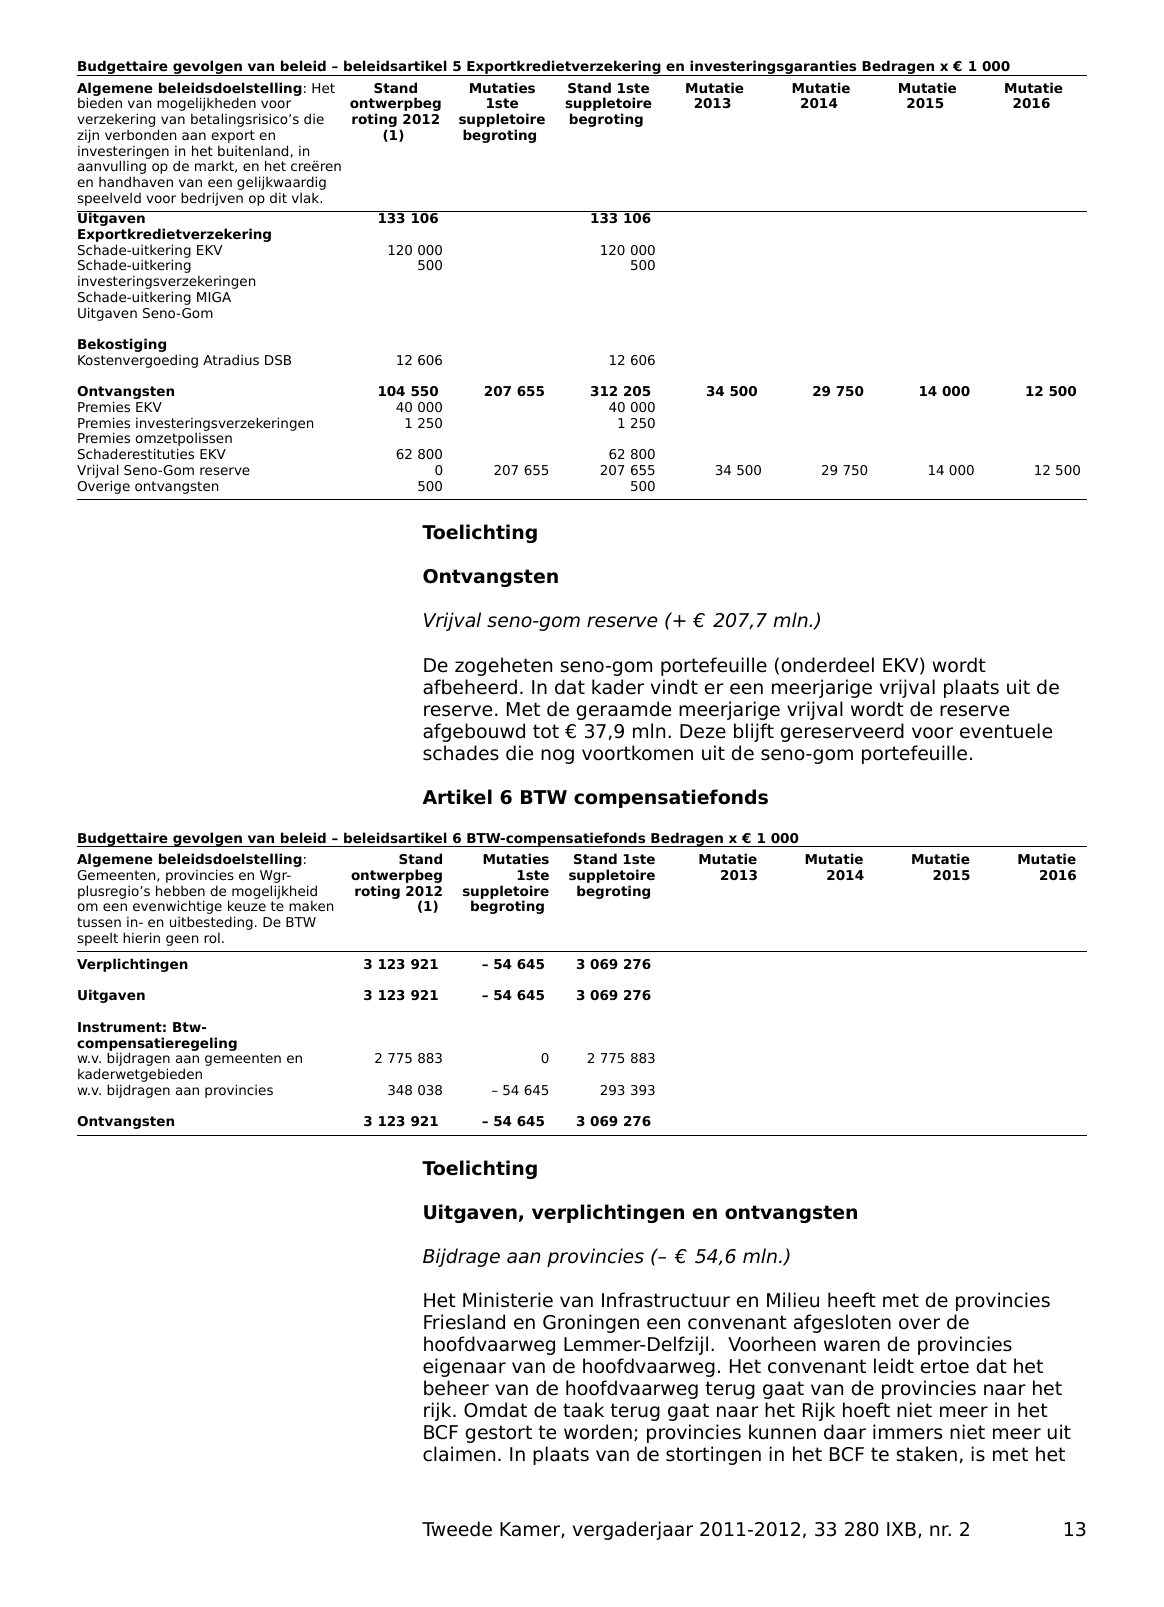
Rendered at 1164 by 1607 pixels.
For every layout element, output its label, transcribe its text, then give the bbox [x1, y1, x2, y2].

table_cell 12 606 [343, 353, 449, 368]
table_cell [343, 1098, 449, 1114]
table_cell [661, 1004, 768, 1020]
table_cell [449, 321, 555, 337]
table_cell 62 800 [343, 447, 449, 463]
table_cell Overige ontvangsten [77, 479, 342, 499]
table_cell [768, 290, 874, 305]
table_cell 14 000 [874, 384, 980, 400]
table_cell Vrijval Seno-Gom reserve [77, 463, 342, 478]
table_cell [874, 368, 980, 384]
table_cell [874, 1004, 980, 1020]
table_cell 2 775 883 [343, 1051, 449, 1083]
table_cell [980, 1114, 1087, 1134]
table_cell [768, 1051, 874, 1083]
table_cell Verplichtingen [77, 952, 342, 972]
table_cell [980, 290, 1087, 305]
table_cell 500 [555, 479, 661, 499]
table_cell Schade-uitkering MIGA [77, 290, 342, 305]
table_cell [661, 321, 768, 337]
table_cell [555, 290, 661, 305]
table_cell [768, 952, 874, 972]
table_cell [555, 1098, 661, 1114]
table_cell [980, 368, 1087, 384]
table_cell Mutatie 2013 [661, 76, 768, 211]
table_cell [874, 1020, 980, 1051]
table_cell 40 000 [555, 400, 661, 416]
table_cell [980, 431, 1087, 447]
table_cell [449, 416, 555, 431]
table_cell 34 500 [661, 463, 768, 478]
table_cell Mutaties 1ste suppletoire begroting [449, 76, 555, 211]
table_cell [449, 290, 555, 305]
table_cell 500 [555, 258, 661, 290]
table_cell Algemene beleidsdoelstelling: Het bieden van mogelijkheden voor verzekering van betalingsrisico’s die zijn verbonden aan export en investeringen in het buitenland, in aanvulling op de markt, en het creëren en handhaven van een gelijkwaardig speelveld voor bedrijven op dit vlak. [77, 76, 342, 211]
table_cell [77, 1004, 342, 1020]
table_cell Mutatie 2014 [768, 847, 874, 951]
table_cell [768, 479, 874, 499]
table_cell Mutatie 2015 [874, 76, 980, 211]
table_cell Mutatie 2016 [980, 847, 1087, 951]
table_cell [661, 416, 768, 431]
subtitle Uitgaven, verplichtingen en ontvangsten [422, 1202, 1087, 1224]
table_cell 133 106 [343, 212, 449, 227]
table_cell [449, 1020, 555, 1051]
table_cell – 54 645 [449, 1083, 555, 1098]
table_cell [874, 305, 980, 321]
text Het Ministerie van Infrastructuur en Milieu heeft met de provincies Friesland en Groningen een convenant afgesloten over de hoofdvaarweg Lemmer-Delfzijl. Voorheen waren de provincies eigenaar van de hoofdvaarweg. Het convenant leidt ertoe dat het beheer van de hoofdvaarweg terug gaat van de provincies naar het rijk. Omdat de taak terug gaat naar het Rijk hoeft niet meer in het BCF gestort te worden; provincies kunnen daar immers niet meer uit claimen. In plaats van de stortingen in het BCF te staken, is met het [422, 1290, 1087, 1466]
table_cell [768, 447, 874, 463]
table_cell 29 750 [768, 463, 874, 478]
table_cell [980, 1051, 1087, 1083]
table_cell [661, 1114, 768, 1134]
table_cell [661, 431, 768, 447]
table_cell [661, 212, 768, 227]
table_cell [343, 290, 449, 305]
table_cell [449, 243, 555, 258]
table_cell [661, 353, 768, 368]
table_cell Stand ontwerpbegroting 2012 (1) [343, 76, 449, 211]
table_header Budgettaire gevolgen van beleid – beleidsartikel 5 Exportkredietverzekering en investeringsgaranties Bedragen x € 1 000 [77, 59, 1087, 75]
table_cell 12 500 [980, 384, 1087, 400]
table_header Budgettaire gevolgen van beleid – beleidsartikel 6 BTW-compensatiefonds Bedragen x € 1 000 [77, 831, 1087, 846]
table_cell [768, 431, 874, 447]
table_cell [555, 431, 661, 447]
table_cell [449, 258, 555, 290]
table_cell 14 000 [874, 463, 980, 478]
table_cell [661, 305, 768, 321]
table_cell 3 069 276 [555, 952, 661, 972]
table_cell 120 000 [343, 243, 449, 258]
table_cell 104 550 [343, 384, 449, 400]
table_cell [343, 1020, 449, 1051]
table_cell – 54 645 [449, 988, 555, 1004]
table_cell 29 750 [768, 384, 874, 400]
table_cell [980, 1004, 1087, 1020]
subtitle Toelichting [422, 522, 1087, 544]
table_cell [980, 479, 1087, 499]
table_cell [555, 1004, 661, 1020]
table_cell [343, 368, 449, 384]
table_cell [980, 988, 1087, 1004]
table_cell 312 205 [555, 384, 661, 400]
table_cell [661, 400, 768, 416]
table_cell 133 106 [555, 212, 661, 227]
subtitle Vrijval seno-gom reserve (+ € 207,7 mln.) [422, 610, 1087, 632]
table_cell [768, 1083, 874, 1098]
table_cell [980, 227, 1087, 242]
table_cell [768, 973, 874, 988]
table_cell [874, 337, 980, 353]
table_cell [768, 1098, 874, 1114]
table_cell Mutatie 2014 [768, 76, 874, 211]
table_cell Uitgaven [77, 212, 342, 227]
table_cell [768, 212, 874, 227]
table_cell Schade-uitkering EKV [77, 243, 342, 258]
subtitle Bijdrage aan provincies (– € 54,6 mln.) [422, 1246, 1087, 1268]
table_cell Premies investeringsverzekeringen [77, 416, 342, 431]
table_cell [449, 305, 555, 321]
table_cell [980, 212, 1087, 227]
table_cell [449, 368, 555, 384]
table_cell Stand 1ste suppletoire begroting [555, 847, 661, 951]
subtitle Toelichting [422, 1158, 1087, 1180]
table_cell [449, 973, 555, 988]
table_cell [449, 353, 555, 368]
table_cell [661, 1051, 768, 1083]
table_cell [661, 1098, 768, 1114]
table_cell [449, 447, 555, 463]
table_cell [874, 290, 980, 305]
table_cell 3 069 276 [555, 1114, 661, 1134]
table_cell [449, 400, 555, 416]
table_cell [980, 416, 1087, 431]
table_cell [555, 227, 661, 242]
table_cell 2 775 883 [555, 1051, 661, 1083]
table_cell [768, 337, 874, 353]
table_cell [661, 973, 768, 988]
table_cell [661, 479, 768, 499]
table_cell [343, 321, 449, 337]
table_cell [768, 1114, 874, 1134]
table_cell 62 800 [555, 447, 661, 463]
subtitle Artikel 6 BTW compensatiefonds [422, 787, 1087, 809]
table_cell [874, 416, 980, 431]
table_cell [874, 1114, 980, 1134]
table_cell [449, 227, 555, 242]
table_cell [768, 321, 874, 337]
table_cell [980, 321, 1087, 337]
table_cell [661, 243, 768, 258]
table_cell 207 655 [449, 384, 555, 400]
table_cell 0 [343, 463, 449, 478]
table_cell [661, 988, 768, 1004]
table_cell [980, 243, 1087, 258]
table_cell [768, 243, 874, 258]
table_cell 348 038 [343, 1083, 449, 1098]
table_cell 40 000 [343, 400, 449, 416]
table_cell [980, 337, 1087, 353]
table_cell [768, 258, 874, 290]
table_cell [980, 447, 1087, 463]
table_cell [980, 1083, 1087, 1098]
table_cell [661, 952, 768, 972]
table_cell 293 393 [555, 1083, 661, 1098]
table_cell Mutatie 2016 [980, 76, 1087, 211]
table_cell [874, 988, 980, 1004]
table_cell [980, 952, 1087, 972]
table_cell [874, 447, 980, 463]
table_cell [343, 337, 449, 353]
table_cell 500 [343, 258, 449, 290]
table_cell Mutaties 1ste suppletoire begroting [449, 847, 555, 951]
table_cell Stand 1ste suppletoire begroting [555, 76, 661, 211]
table_cell [768, 1004, 874, 1020]
table_cell – 54 645 [449, 952, 555, 972]
table_cell [768, 416, 874, 431]
table_cell [661, 290, 768, 305]
table_cell [449, 1098, 555, 1114]
table_cell [874, 1083, 980, 1098]
table_cell [343, 431, 449, 447]
table_cell [343, 227, 449, 242]
table_cell [768, 1020, 874, 1051]
table_cell Mutatie 2013 [661, 847, 768, 951]
table_cell [343, 973, 449, 988]
table_cell [449, 337, 555, 353]
text De zogeheten seno-gom portefeuille (onderdeel EKV) wordt afbeheerd. In dat kader vindt er een meerjarige vrijval plaats uit de reserve. Met de geraamde meerjarige vrijval wordt de reserve afgebouwd tot € 37,9 mln. Deze blijft gereserveerd voor eventuele schades die nog voortkomen uit de seno-gom portefeuille. [422, 654, 1087, 764]
table_cell [661, 1020, 768, 1051]
table_cell [980, 305, 1087, 321]
table_cell Algemene beleidsdoelstelling: Gemeenten, provincies en Wgr-plusregio’s hebben de mogelijkheid om een evenwichtige keuze te maken tussen in- en uitbesteding. De BTW speelt hierin geen rol. [77, 847, 342, 951]
table_cell [874, 973, 980, 988]
table_cell [874, 321, 980, 337]
table_cell [980, 258, 1087, 290]
table_cell 500 [343, 479, 449, 499]
table_cell 0 [449, 1051, 555, 1083]
table_cell [555, 305, 661, 321]
table_cell [661, 447, 768, 463]
table_cell Premies EKV [77, 400, 342, 416]
table_cell [980, 973, 1087, 988]
table_cell 34 500 [661, 384, 768, 400]
table_cell 12 606 [555, 353, 661, 368]
table_cell Uitgaven Seno-Gom [77, 305, 342, 321]
table_cell [661, 227, 768, 242]
table_cell Schade-uitkering investeringsverzekeringen [77, 258, 342, 290]
table_cell [874, 212, 980, 227]
table_cell Mutatie 2015 [874, 847, 980, 951]
table_cell [980, 400, 1087, 416]
table_cell [980, 353, 1087, 368]
table_cell [555, 337, 661, 353]
table_cell [980, 1020, 1087, 1051]
table_cell 207 655 [449, 463, 555, 478]
table_cell Kostenvergoeding Atradius DSB [77, 353, 342, 368]
subtitle Ontvangsten [422, 566, 1087, 588]
table_cell – 54 645 [449, 1114, 555, 1134]
table_cell [768, 353, 874, 368]
table_cell [768, 368, 874, 384]
table_cell [661, 258, 768, 290]
table_cell [555, 321, 661, 337]
table_cell [555, 368, 661, 384]
table_cell 3 123 921 [343, 1114, 449, 1134]
table_cell [449, 1004, 555, 1020]
table_cell Ontvangsten [77, 1114, 342, 1134]
table_cell 12 500 [980, 463, 1087, 478]
table_cell Exportkredietverzekering [77, 227, 342, 242]
table_cell Premies omzetpolissen [77, 431, 342, 447]
table_cell Schaderestituties EKV [77, 447, 342, 463]
table_cell Stand ontwerpbegroting 2012 (1) [343, 847, 449, 951]
table_cell [874, 243, 980, 258]
table_cell [768, 305, 874, 321]
table_cell [874, 258, 980, 290]
table_cell [661, 1083, 768, 1098]
table_cell 3 123 921 [343, 988, 449, 1004]
table_cell [77, 1098, 342, 1114]
table_cell [449, 431, 555, 447]
table_cell [555, 1020, 661, 1051]
table_cell [874, 479, 980, 499]
table_cell [449, 479, 555, 499]
table_cell [661, 337, 768, 353]
table_cell [768, 400, 874, 416]
table_cell Uitgaven [77, 988, 342, 1004]
table_cell [980, 1098, 1087, 1114]
table_cell 1 250 [343, 416, 449, 431]
table_cell w.v. bijdragen aan provincies [77, 1083, 342, 1098]
table_cell 120 000 [555, 243, 661, 258]
table_cell [449, 212, 555, 227]
table_cell [768, 988, 874, 1004]
table_cell Instrument: Btw-compensatieregeling [77, 1020, 342, 1051]
table_cell [874, 1098, 980, 1114]
table_cell [874, 1051, 980, 1083]
table_cell [77, 368, 342, 384]
table_cell [874, 227, 980, 242]
table_cell w.v. bijdragen aan gemeenten en kaderwetgebieden [77, 1051, 342, 1083]
table_cell [768, 227, 874, 242]
table_cell Ontvangsten [77, 384, 342, 400]
table_cell [874, 952, 980, 972]
table_cell 207 655 [555, 463, 661, 478]
table_cell Bekostiging [77, 337, 342, 353]
table_cell [661, 368, 768, 384]
table_cell [874, 353, 980, 368]
table_cell [555, 973, 661, 988]
table_cell [77, 973, 342, 988]
table_cell 3 123 921 [343, 952, 449, 972]
table_cell [874, 400, 980, 416]
table_cell [874, 431, 980, 447]
table_cell 1 250 [555, 416, 661, 431]
table_cell [343, 305, 449, 321]
table_cell [77, 321, 342, 337]
table_cell [343, 1004, 449, 1020]
table_cell 3 069 276 [555, 988, 661, 1004]
